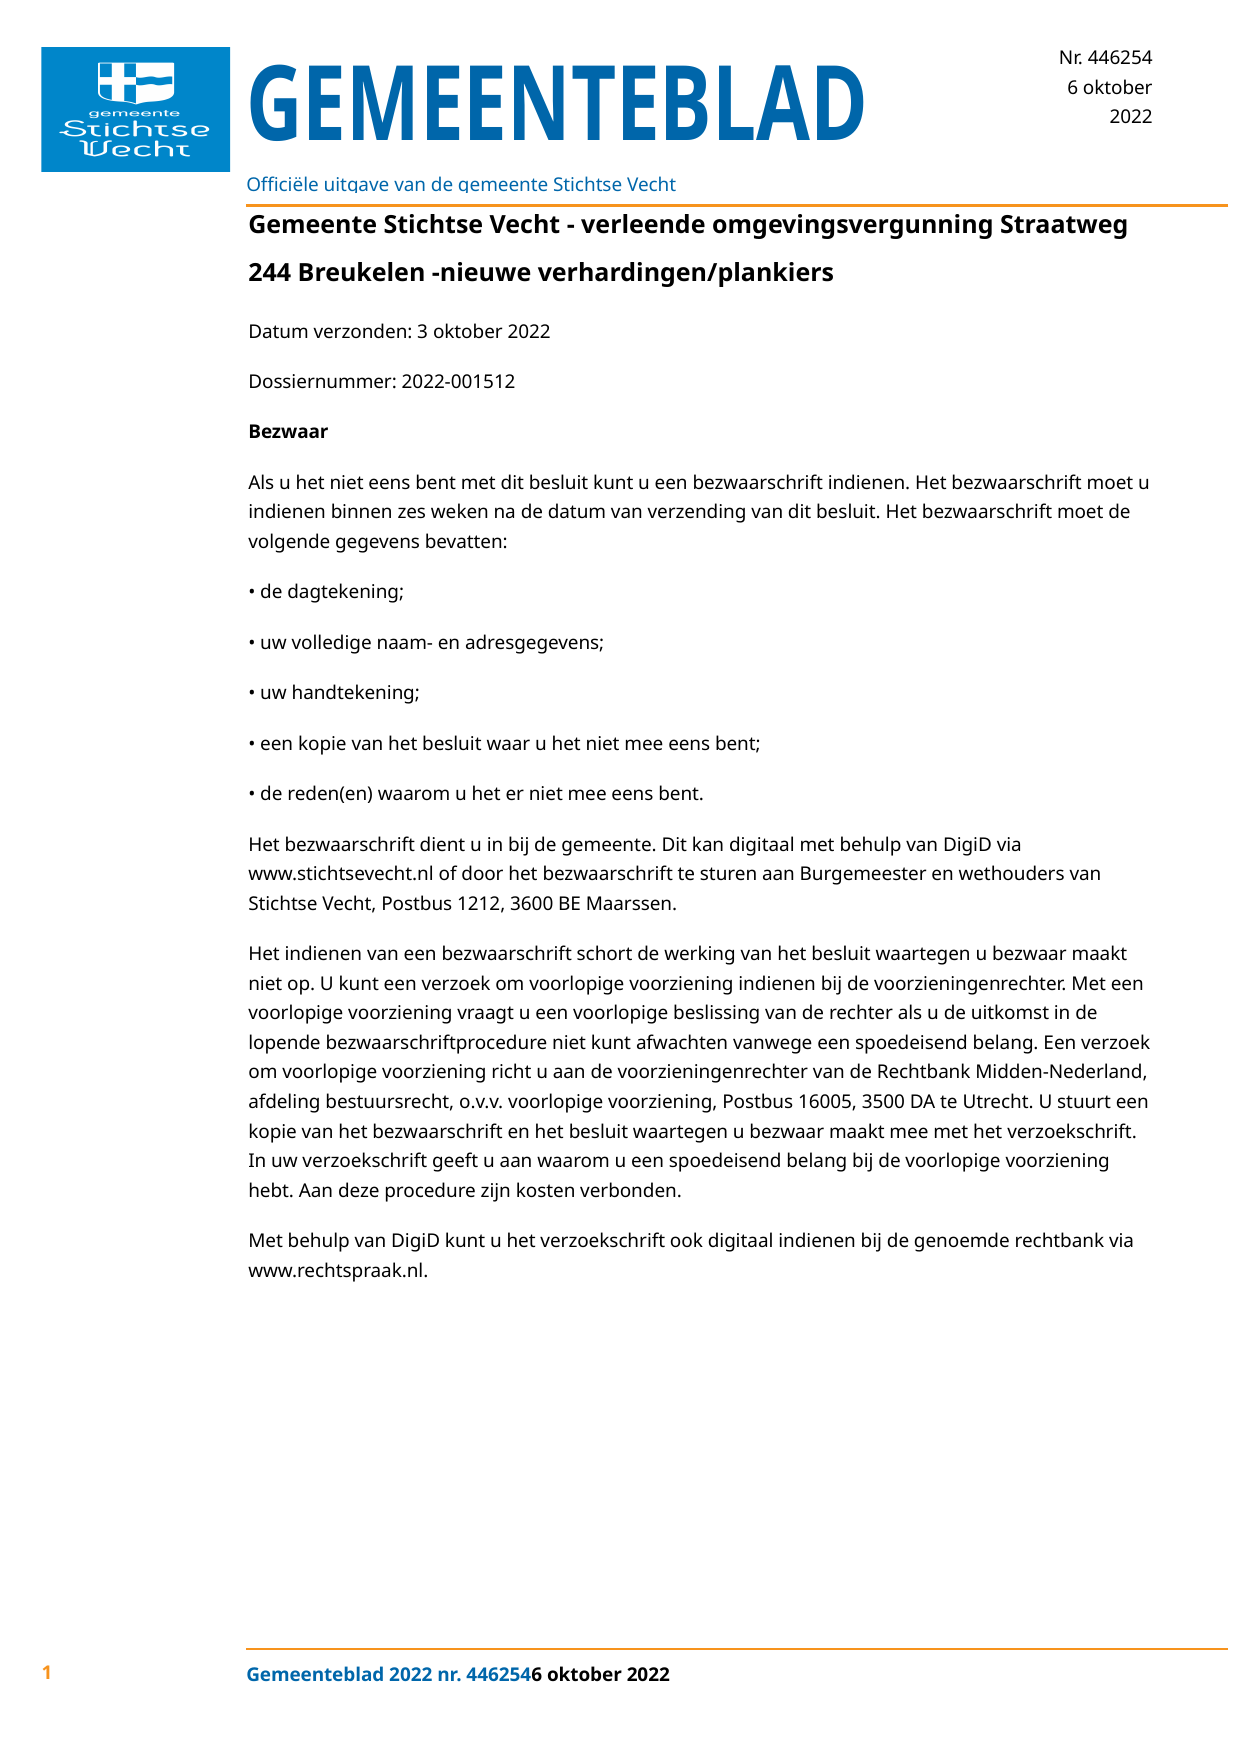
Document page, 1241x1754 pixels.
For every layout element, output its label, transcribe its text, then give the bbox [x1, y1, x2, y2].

text • uw volledige naam- en adresgegevens; [248, 629, 1152, 655]
picture [137, 63, 174, 103]
text • de reden(en) waarom u het er niet mee eens bent. [248, 780, 1152, 806]
text Datum verzonden: 3 oktober 2022 [248, 318, 1152, 344]
picture [99, 63, 135, 101]
text • uw handtekening; [248, 679, 1152, 705]
text • de dagtekening; [248, 579, 1152, 604]
text Als u het niet eens bent met dit besluit kunt u een bezwaarschrift indienen. Het bezwaarschrift moet u indienen binnen zes weken na de datum van verzending van dit besluit. Het bezwaarschrift moet de volgende gegevens bevatten: [248, 469, 1152, 554]
text Met behulp van DigiD kunt u het verzoekschrift ook digitaal indienen bij de genoemde rechtbank via www.rechtspraak.nl. [248, 1227, 1152, 1283]
text Dossiernummer: 2022-001512 [248, 368, 1152, 394]
text Bezwaar [248, 419, 1152, 444]
text Gemeente Stichtse Vecht - verleende omgevingsvergunning Straatweg 244 Breukelen -nieuwe verhardingen/plankiers [248, 207, 1152, 288]
text Het indienen van een bezwaarschrift schort de werking van het besluit waartegen u bezwaar maakt niet op. U kunt een verzoek om voorlopige voorziening indienen bij de voorzieningenrechter. Met een voorlopige voorziening vraagt u een voorlopige beslissing van de rechter als u de uitkomst in de lopende bezwaarschriftprocedure niet kunt afwachten vanwege een spoedeisend belang. Een verzoek om voorlopige voorziening richt u aan de voorzieningenrechter van de Rechtbank Midden-Nederland, afdeling bestuursrecht, o.v.v. voorlopige voorziening, Postbus 16005, 3500 DA te Utrecht. U stuurt een kopie van het bezwaarschrift en het besluit waartegen u bezwaar maakt mee met het verzoekschrift. In uw verzoekschrift geeft u aan waarom u een spoedeisend belang bij de voorlopige voorziening hebt. Aan deze procedure zijn kosten verbonden. [248, 940, 1152, 1203]
text Het bezwaarschrift dient u in bij de gemeente. Dit kan digitaal met behulp van DigiD via www.stichtsevecht.nl of door het bezwaarschrift te sturen aan Burgemeester en wethouders van Stichtse Vecht, Postbus 1212, 3600 BE Maarssen. [248, 831, 1152, 916]
text • een kopie van het besluit waar u het niet mee eens bent; [248, 730, 1152, 756]
